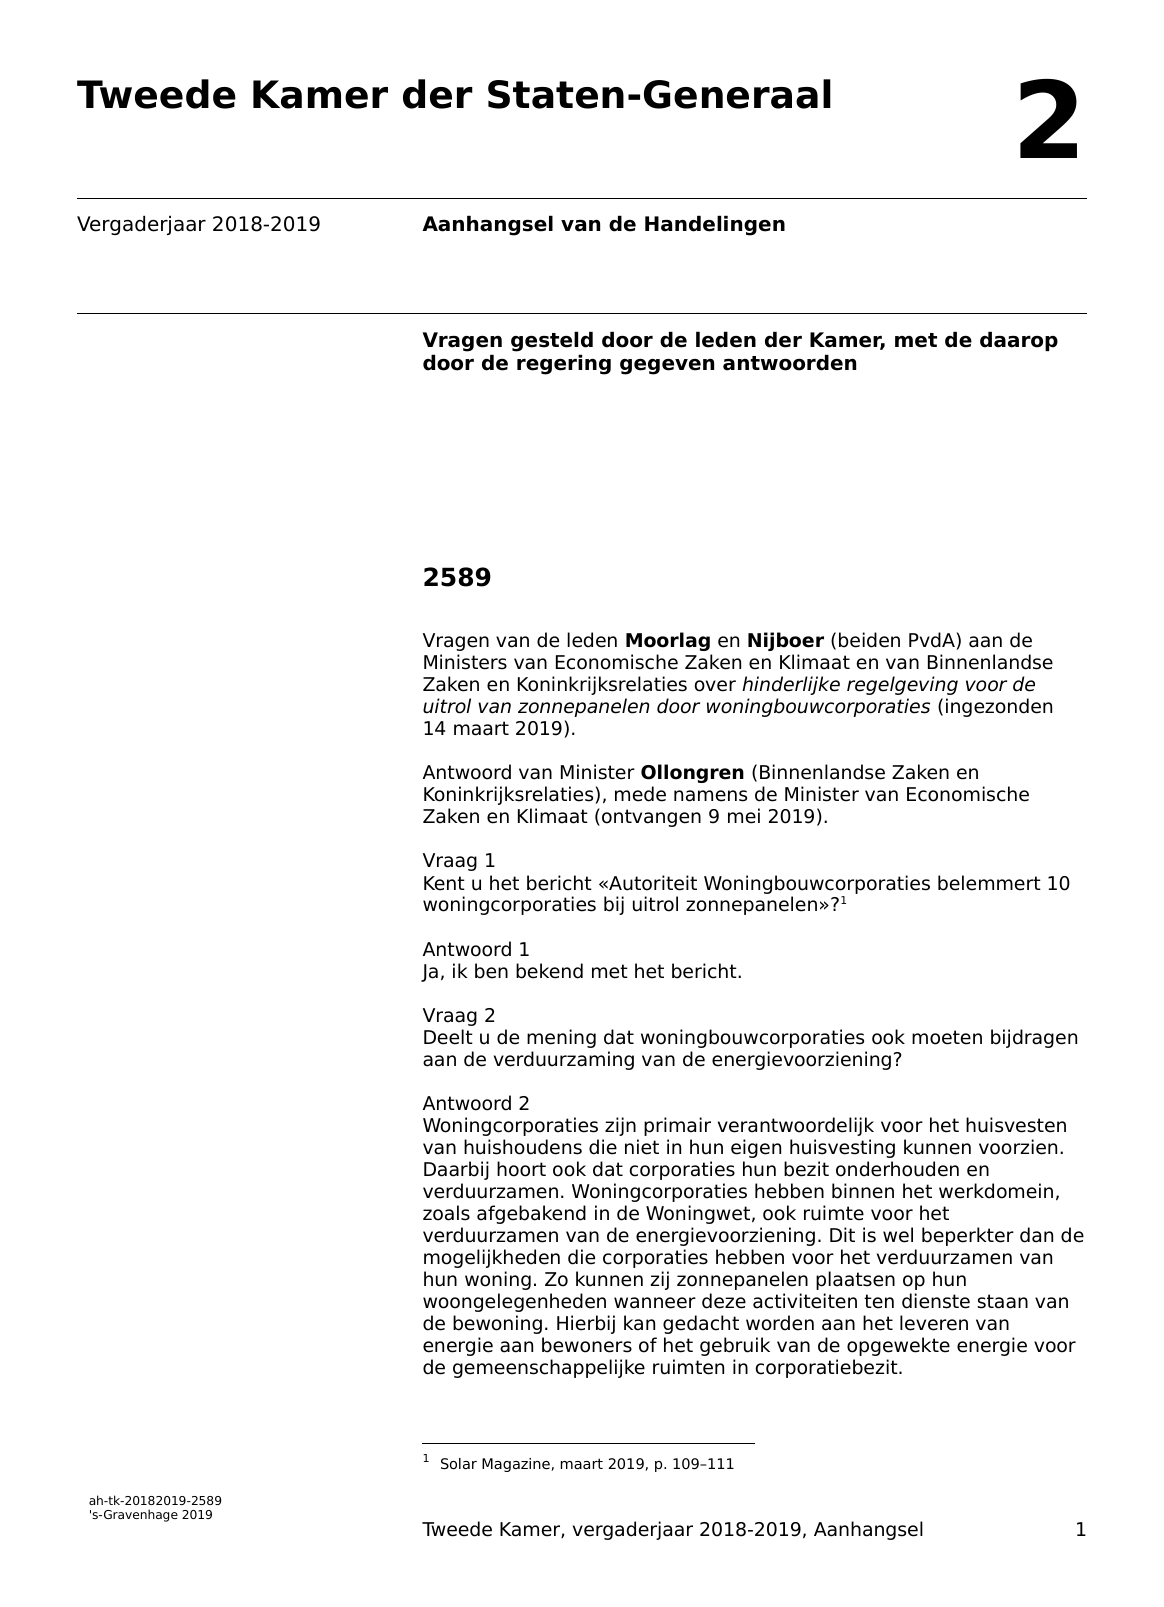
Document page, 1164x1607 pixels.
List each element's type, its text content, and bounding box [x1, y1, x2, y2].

text ah-tk-20182019-2589 [88, 1494, 323, 1508]
text Antwoord 1 [422, 938, 1087, 961]
text Vraag 2 [422, 1005, 1087, 1027]
table_header Tweede Kamer der Staten-Generaal [77, 59, 886, 198]
table_cell Aanhangsel van de Handelingen [422, 199, 1087, 313]
text 's-Gravenhage 2019 [88, 1508, 323, 1522]
text Solar Magazine, maart 2019, p. 109–111 [422, 1452, 1087, 1474]
text Ja, ik ben bekend met het bericht. [422, 961, 1087, 982]
table_cell Vragen gesteld door de leden der Kamer, met de daarop door de regering gegeven antwoorden [422, 314, 1087, 375]
text Deelt u de mening dat woningbouwcorporaties ook moeten bijdragen aan de verduurzaming van de energievoorziening? [422, 1027, 1087, 1071]
text 2589 [422, 563, 1087, 592]
text Woningcorporaties zijn primair verantwoordelijk voor het huisvesten van huishoudens die niet in hun eigen huisvesting kunnen voorzien. Daarbij hoort ook dat corporaties hun bezit onderhouden en verduurzamen. Woningcorporaties hebben binnen het werkdomein, zoals afgebakend in de Woningwet, ook ruimte voor het verduurzamen van de energievoorziening. Dit is wel beperkter dan de mogelijkheden die corporaties hebben voor het verduurzamen van hun woning. Zo kunnen zij zonnepanelen plaatsen op hun woongelegenheden wanneer deze activiteiten ten dienste staan van de bewoning. Hierbij kan gedacht worden aan het leveren van energie aan bewoners of het gebruik van de opgewekte energie voor de gemeenschappelijke ruimten in corporatiebezit. [422, 1115, 1087, 1378]
text Kent u het bericht «Autoriteit Woningbouwcorporaties belemmert 10 woningcorporaties bij uitrol zonnepanelen»? [422, 872, 1087, 916]
text Vragen van de leden Moorlag en Nijboer (beiden PvdA) aan de Ministers van Economische Zaken en Klimaat en van Binnenlandse Zaken en Koninkrijksrelaties over hinderlijke regelgeving voor de uitrol van zonnepanelen door woningbouwcorporaties (ingezonden 14 maart 2019). [422, 630, 1087, 740]
table_header 2 [886, 59, 1087, 198]
text Antwoord van Minister Ollongren (Binnenlandse Zaken en Koninkrijksrelaties), mede namens de Minister van Economische Zaken en Klimaat (ontvangen 9 mei 2019). [422, 762, 1087, 828]
table_cell [77, 314, 422, 375]
text Vraag 1 [422, 850, 1087, 872]
table_cell Vergaderjaar 2018-2019 [77, 199, 422, 313]
text Antwoord 2 [422, 1093, 1087, 1115]
